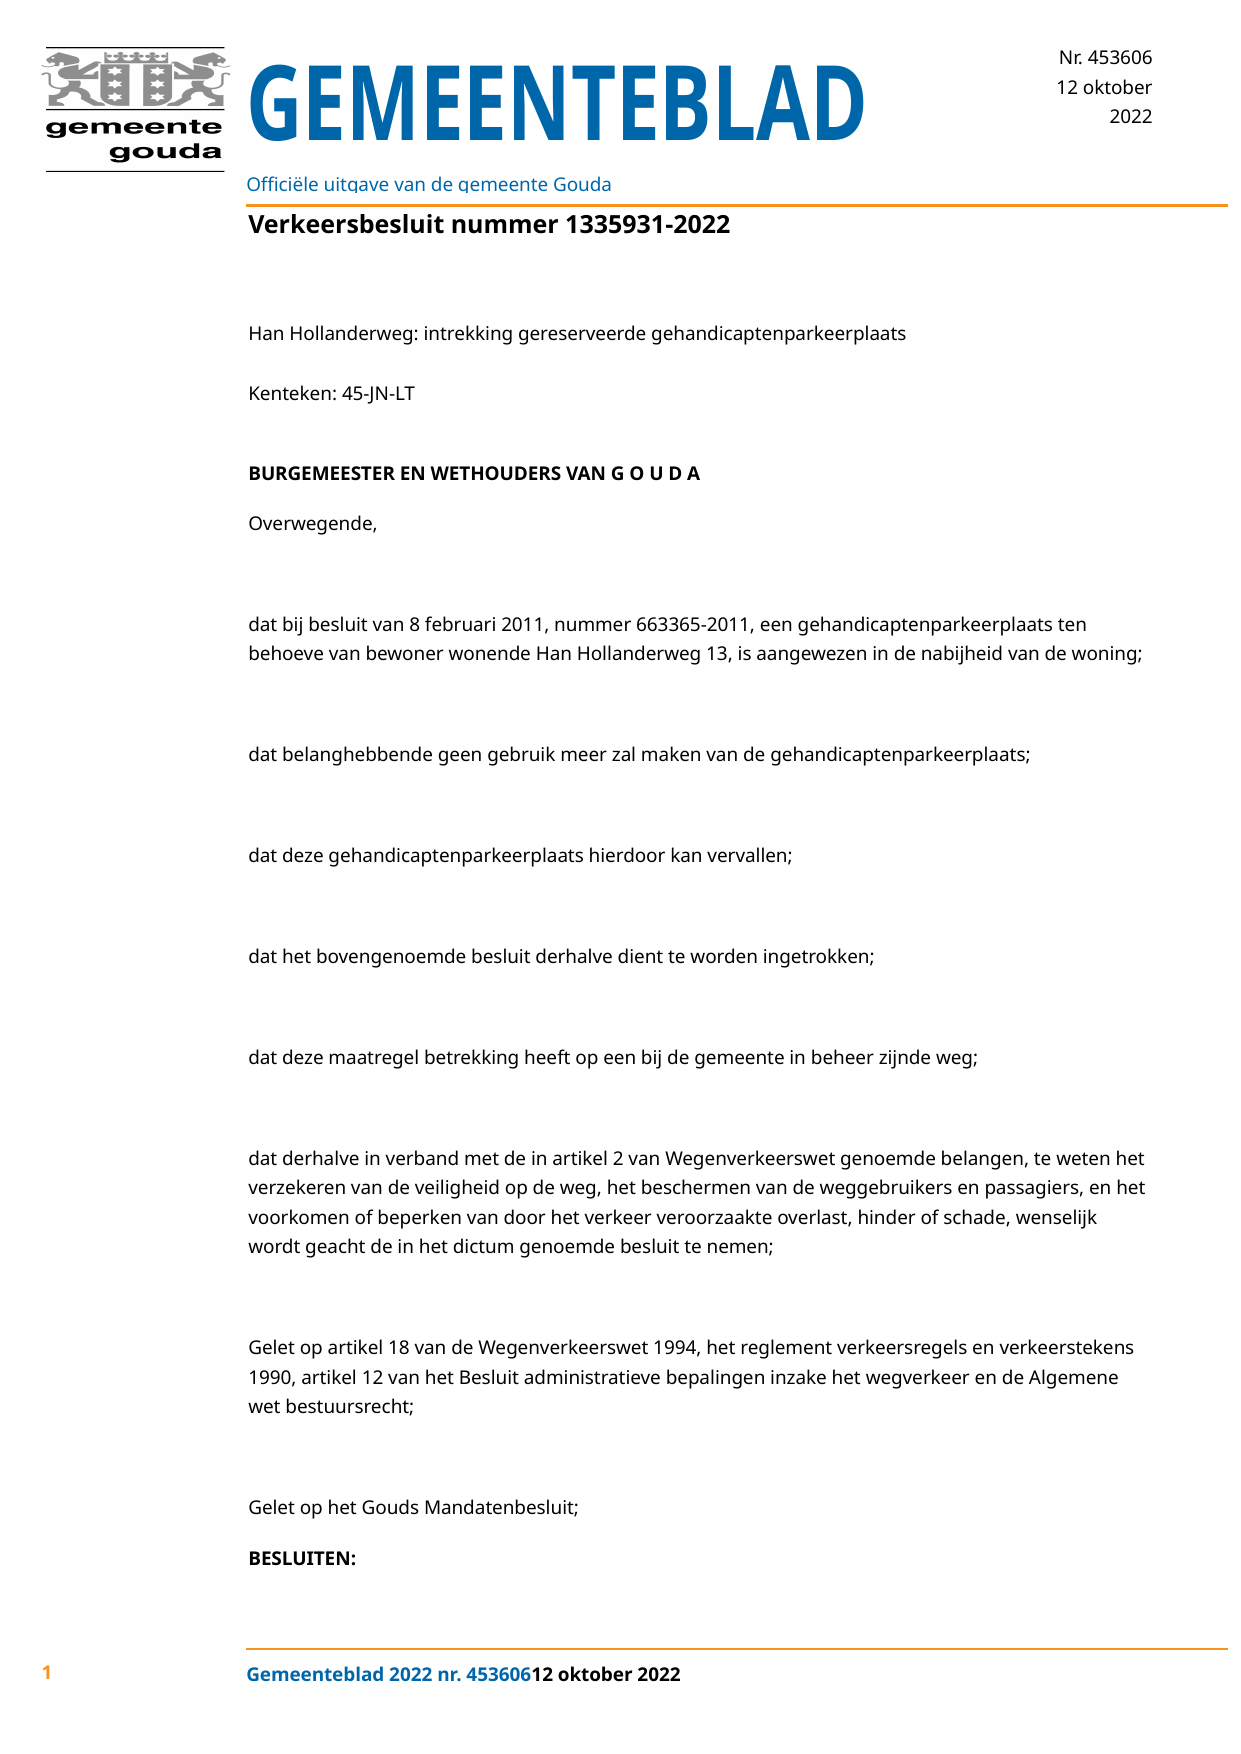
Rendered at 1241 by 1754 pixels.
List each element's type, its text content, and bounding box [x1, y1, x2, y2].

text dat deze gehandicaptenparkeerplaats hierdoor kan vervallen; [248, 842, 1152, 868]
text Verkeersbesluit nummer 1335931-2022 [248, 207, 1152, 241]
text BESLUITEN: [248, 1545, 1152, 1571]
text dat derhalve in verband met de in artikel 2 van Wegenverkeerswet genoemde belangen, te weten het verzekeren van de veiligheid op de weg, het beschermen van de weggebruikers en passagiers, en het voorkomen of beperken van door het verkeer veroorzaakte overlast, hinder of schade, wenselijk wordt geacht de in het dictum genoemde besluit te nemen; [248, 1145, 1152, 1259]
text Gelet op het Gouds Mandatenbesluit; [248, 1494, 1152, 1520]
text Overwegende, [248, 510, 1152, 536]
text dat bij besluit van 8 februari 2011, nummer 663365-2011, een gehandicaptenparkeerplaats ten behoeve van bewoner wonende Han Hollanderweg 13, is aangewezen in de nabijheid van de woning; [248, 611, 1152, 666]
text BURGEMEESTER EN WETHOUDERS VAN G O U D A [248, 460, 1152, 486]
text dat het bovengenoemde besluit derhalve dient te worden ingetrokken; [248, 943, 1152, 969]
text dat belanghebbende geen gebruik meer zal maken van de gehandicaptenparkeerplaats; [248, 741, 1152, 767]
picture [41, 47, 231, 172]
text Gelet op artikel 18 van de Wegenverkeerswet 1994, het reglement verkeersregels en verkeerstekens 1990, artikel 12 van het Besluit administratieve bepalingen inzake het wegverkeer en de Algemene wet bestuursrecht; [248, 1334, 1152, 1419]
text Kenteken: 45-JN-LT [248, 380, 1152, 406]
text Han Hollanderweg: intrekking gereserveerde gehandicaptenparkeerplaats [248, 321, 1152, 346]
text dat deze maatregel betrekking heeft op een bij de gemeente in beheer zijnde weg; [248, 1044, 1152, 1070]
